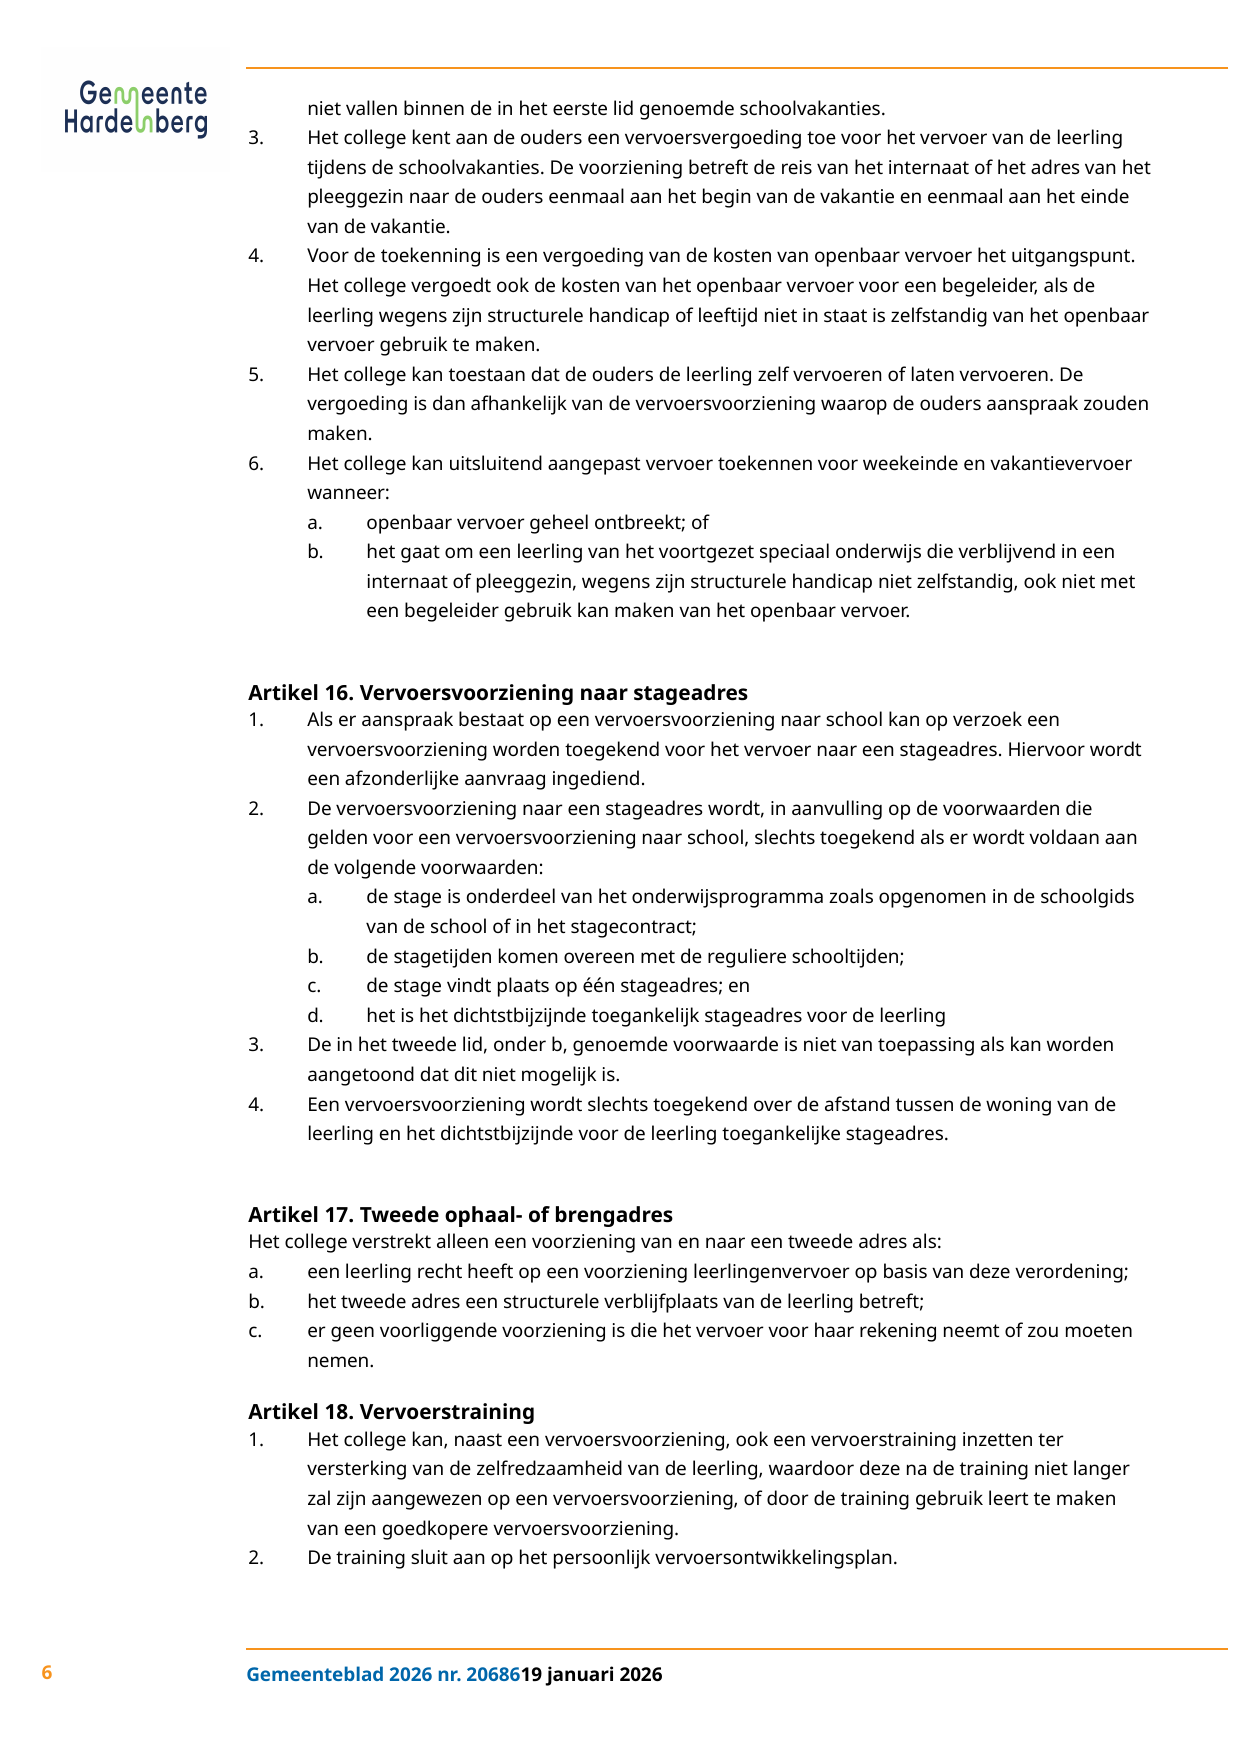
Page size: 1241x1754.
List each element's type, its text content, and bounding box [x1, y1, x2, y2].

list openbaar vervoer geheel ontbreekt; of [307, 509, 1152, 535]
list een leerling recht heeft op een voorziening leerlingenvervoer op basis van deze verordening; [248, 1258, 1152, 1284]
list De vervoersvoorziening naar een stageadres wordt, in aanvulling op de voorwaarden die gelden voor een vervoersvoorziening naar school, slechts toegekend als er wordt voldaan aan de volgende voorwaarden: [248, 795, 1152, 880]
text Het college verstrekt alleen een voorziening van en naar een tweede adres als: [248, 1229, 1152, 1254]
text Artikel 16. Vervoersvoorziening naar stageadres [248, 678, 1152, 706]
list de stagetijden komen overeen met de reguliere schooltijden; [307, 943, 1152, 968]
list Het college kan, naast een vervoersvoorziening, ook een vervoerstraining inzetten ter versterking van de zelfredzaamheid van de leerling, waardoor deze na de training niet langer zal zijn aangewezen op een vervoersvoorziening, of door de training gebruik leert te maken van een goedkopere vervoersvoorziening. [248, 1426, 1152, 1540]
list de stage is onderdeel van het onderwijsprogramma zoals opgenomen in de schoolgids van de school of in het stagecontract; [307, 884, 1152, 939]
list de stage vindt plaats op één stageadres; en [307, 972, 1152, 998]
list niet vallen binnen de in het eerste lid genoemde schoolvakanties. [248, 95, 1152, 121]
list Voor de toekenning is een vergoeding van de kosten van openbaar vervoer het uitgangspunt. [248, 243, 1152, 268]
list het is het dichtstbijzijnde toegankelijk stageadres voor de leerling [307, 1002, 1152, 1028]
list Het college kent aan de ouders een vervoersvergoeding toe voor het vervoer van de leerling tijdens de schoolvakanties. De voorziening betreft de reis van het internaat of het adres van het pleeggezin naar de ouders eenmaal aan het begin van de vakantie en eenmaal aan het einde van de vakantie. [248, 124, 1152, 239]
list Een vervoersvoorziening wordt slechts toegekend over de afstand tussen de woning van de leerling en het dichtstbijzijnde voor de leerling toegankelijke stageadres. [248, 1091, 1152, 1146]
text Artikel 17. Tweede ophaal- of brengadres [248, 1200, 1152, 1229]
list Als er aanspraak bestaat op een vervoersvoorziening naar school kan op verzoek een vervoersvoorziening worden toegekend voor het vervoer naar een stageadres. Hiervoor wordt een afzonderlijke aanvraag ingediend. [248, 706, 1152, 791]
list Het college kan toestaan dat de ouders de leerling zelf vervoeren of laten vervoeren. De vergoeding is dan afhankelijk van de vervoersvoorziening waarop de ouders aanspraak zouden maken. [248, 361, 1152, 446]
list het tweede adres een structurele verblijfplaats van de leerling betreft; [248, 1288, 1152, 1314]
text Artikel 18. Vervoerstraining [248, 1397, 1152, 1426]
picture [41, 47, 231, 172]
list De training sluit aan op het persoonlijk vervoersontwikkelingsplan. [248, 1544, 1152, 1570]
list er geen voorliggende voorziening is die het vervoer voor haar rekening neemt of zou moeten nemen. [248, 1317, 1152, 1373]
list Het college kan uitsluitend aangepast vervoer toekennen voor weekeinde en vakantievervoer wanneer: [248, 450, 1152, 505]
list het gaat om een leerling van het voortgezet speciaal onderwijs die verblijvend in een internaat of pleeggezin, wegens zijn structurele handicap niet zelfstandig, ook niet met een begeleider gebruik kan maken van het openbaar vervoer. [307, 538, 1152, 623]
list Het college vergoedt ook de kosten van het openbaar vervoer voor een begeleider, als de leerling wegens zijn structurele handicap of leeftijd niet in staat is zelfstandig van het openbaar vervoer gebruik te maken. [248, 272, 1152, 357]
list De in het tweede lid, onder b, genoemde voorwaarde is niet van toepassing als kan worden aangetoond dat dit niet mogelijk is. [248, 1032, 1152, 1087]
